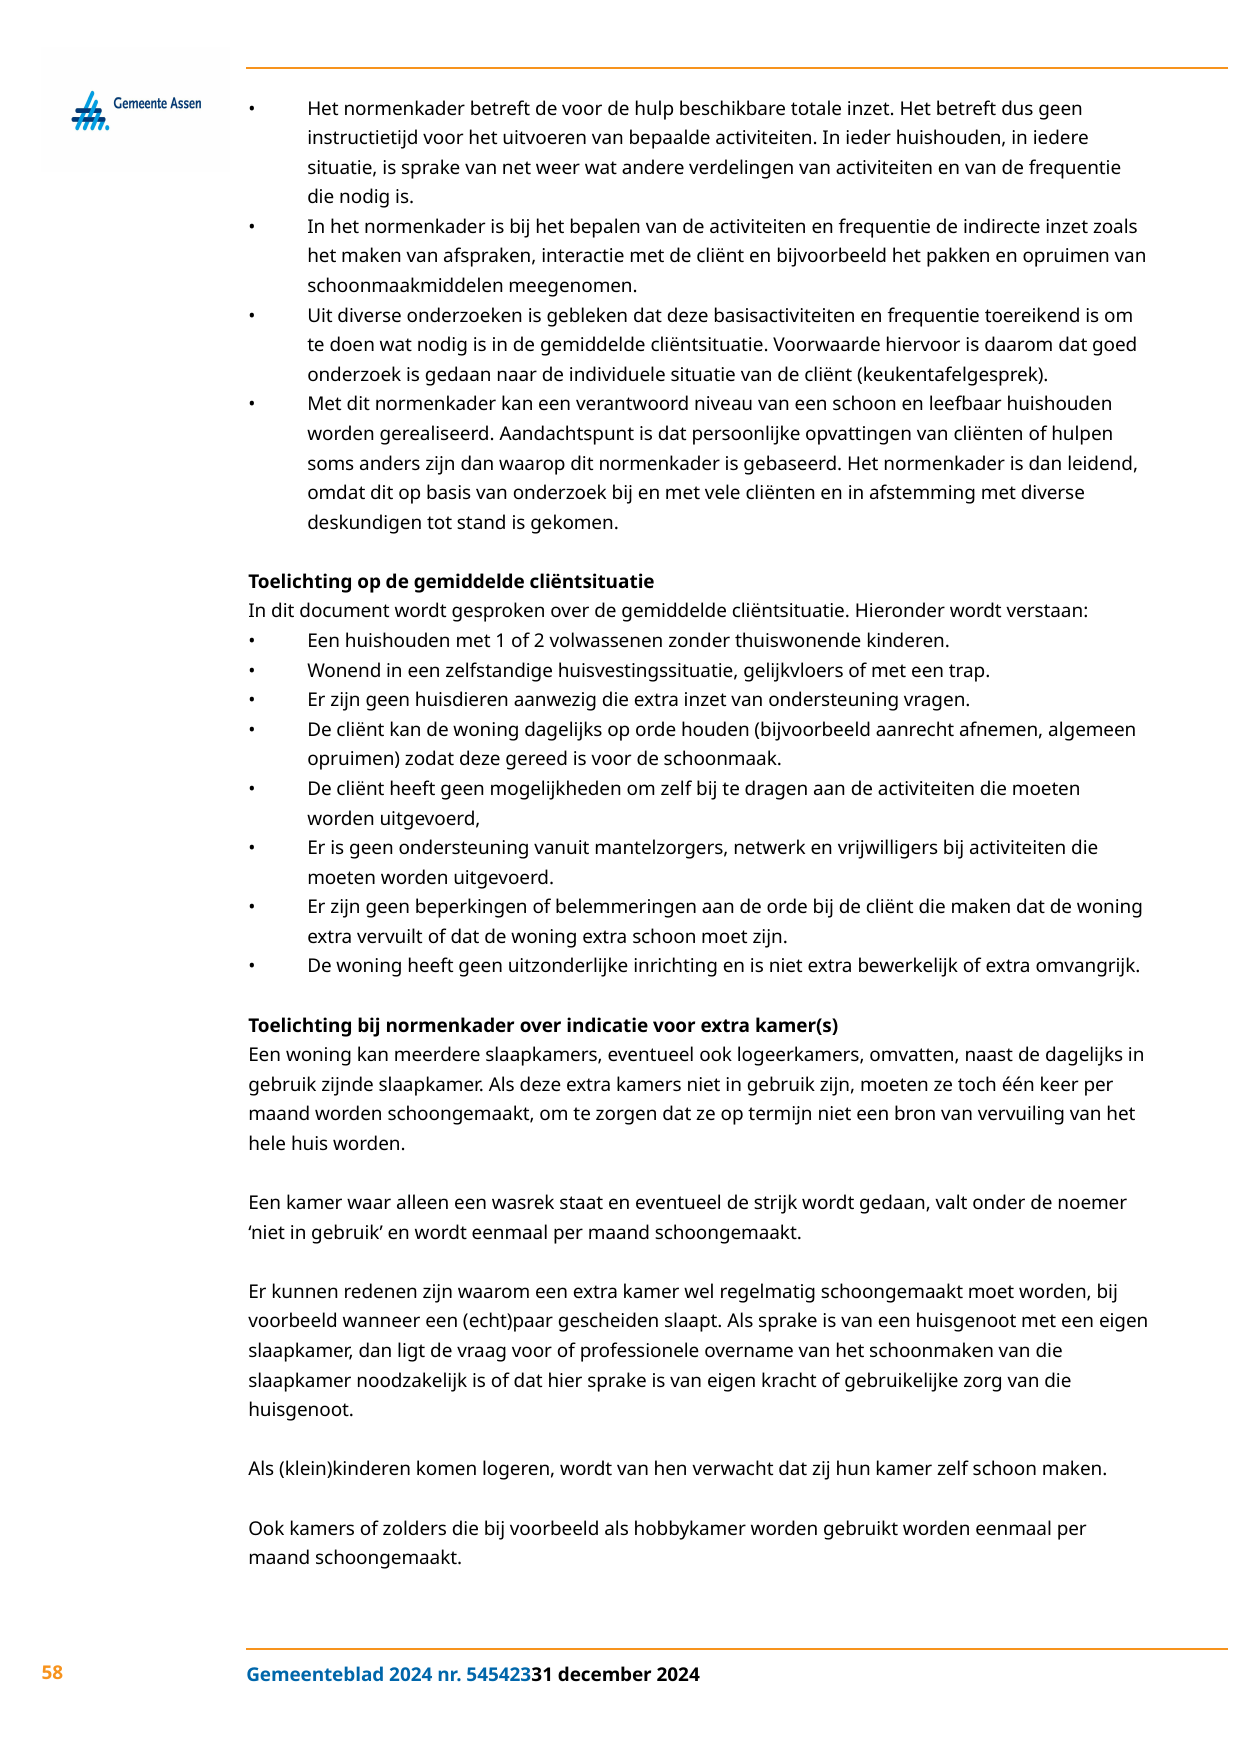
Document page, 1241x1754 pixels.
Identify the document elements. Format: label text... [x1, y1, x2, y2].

list Er is geen ondersteuning vanuit mantelzorgers, netwerk en vrijwilligers bij activiteiten die moeten worden uitgevoerd. [248, 834, 1152, 890]
list Uit diverse onderzoeken is gebleken dat deze basisactiviteiten en frequentie toereikend is om te doen wat nodig is in de gemiddelde cliëntsituatie. Voorwaarde hiervoor is daarom dat goed onderzoek is gedaan naar de individuele situatie van de cliënt (keukentafelgesprek). [248, 302, 1152, 387]
list Het normenkader betreft de voor de hulp beschikbare totale inzet. Het betreft dus geen instructietijd voor het uitvoeren van bepaalde activiteiten. In ieder huishouden, in iedere situatie, is sprake van net weer wat andere verdelingen van activiteiten en van de frequentie die nodig is. [248, 95, 1152, 209]
list Wonend in een zelfstandige huisvestingssituatie, gelijkvloers of met een trap. [248, 657, 1152, 683]
list Met dit normenkader kan een verantwoord niveau van een schoon en leefbaar huishouden worden gerealiseerd. Aandachtspunt is dat persoonlijke opvattingen van cliënten of hulpen soms anders zijn dan waarop dit normenkader is gebaseerd. Het normenkader is dan leidend, omdat dit op basis van onderzoek bij en met vele cliënten en in afstemming met diverse deskundigen tot stand is gekomen. [248, 391, 1152, 535]
list Een huishouden met 1 of 2 volwassenen zonder thuiswonende kinderen. [248, 627, 1152, 653]
text Een woning kan meerdere slaapkamers, eventueel ook logeerkamers, omvatten, naast de dagelijks in gebruik zijnde slaapkamer. Als deze extra kamers niet in gebruik zijn, moeten ze toch één keer per maand worden schoongemaakt, om te zorgen dat ze op termijn niet een bron van vervuiling van het hele huis worden. [248, 1041, 1152, 1156]
picture [41, 47, 231, 172]
list Er zijn geen huisdieren aanwezig die extra inzet van ondersteuning vragen. [248, 686, 1152, 712]
list De woning heeft geen uitzonderlijke inrichting en is niet extra bewerkelijk of extra omvangrijk. [248, 953, 1152, 978]
list Er zijn geen beperkingen of belemmeringen aan de orde bij de cliënt die maken dat de woning extra vervuilt of dat de woning extra schoon moet zijn. [248, 893, 1152, 949]
text Toelichting bij normenkader over indicatie voor extra kamer(s) [248, 1012, 1152, 1038]
text Als (klein)kinderen komen logeren, wordt van hen verwacht dat zij hun kamer zelf schoon maken. [248, 1456, 1152, 1481]
text Een kamer waar alleen een wasrek staat en eventueel de strijk wordt gedaan, valt onder de noemer ‘niet in gebruik’ en wordt eenmaal per maand schoongemaakt. [248, 1189, 1152, 1245]
text Ook kamers of zolders die bij voorbeeld als hobbykamer worden gebruikt worden eenmaal per maand schoongemaakt. [248, 1515, 1152, 1570]
list De cliënt heeft geen mogelijkheden om zelf bij te dragen aan de activiteiten die moeten worden uitgevoerd, [248, 775, 1152, 831]
list De cliënt kan de woning dagelijks op orde houden (bijvoorbeeld aanrecht afnemen, algemeen opruimen) zodat deze gereed is voor de schoonmaak. [248, 716, 1152, 771]
list In het normenkader is bij het bepalen van de activiteiten en frequentie de indirecte inzet zoals het maken van afspraken, interactie met de cliënt en bijvoorbeeld het pakken en opruimen van schoonmaakmiddelen meegenomen. [248, 213, 1152, 298]
text In dit document wordt gesproken over de gemiddelde cliëntsituatie. Hieronder wordt verstaan: [248, 598, 1152, 623]
text Er kunnen redenen zijn waarom een extra kamer wel regelmatig schoongemaakt moet worden, bij voorbeeld wanneer een (echt)paar gescheiden slaapt. Als sprake is van een huisgenoot met een eigen slaapkamer, dan ligt de vraag voor of professionele overname van het schoonmaken van die slaapkamer noodzakelijk is of dat hier sprake is van eigen kracht of gebruikelijke zorg van die huisgenoot. [248, 1278, 1152, 1422]
text Toelichting op de gemiddelde cliëntsituatie [248, 568, 1152, 594]
